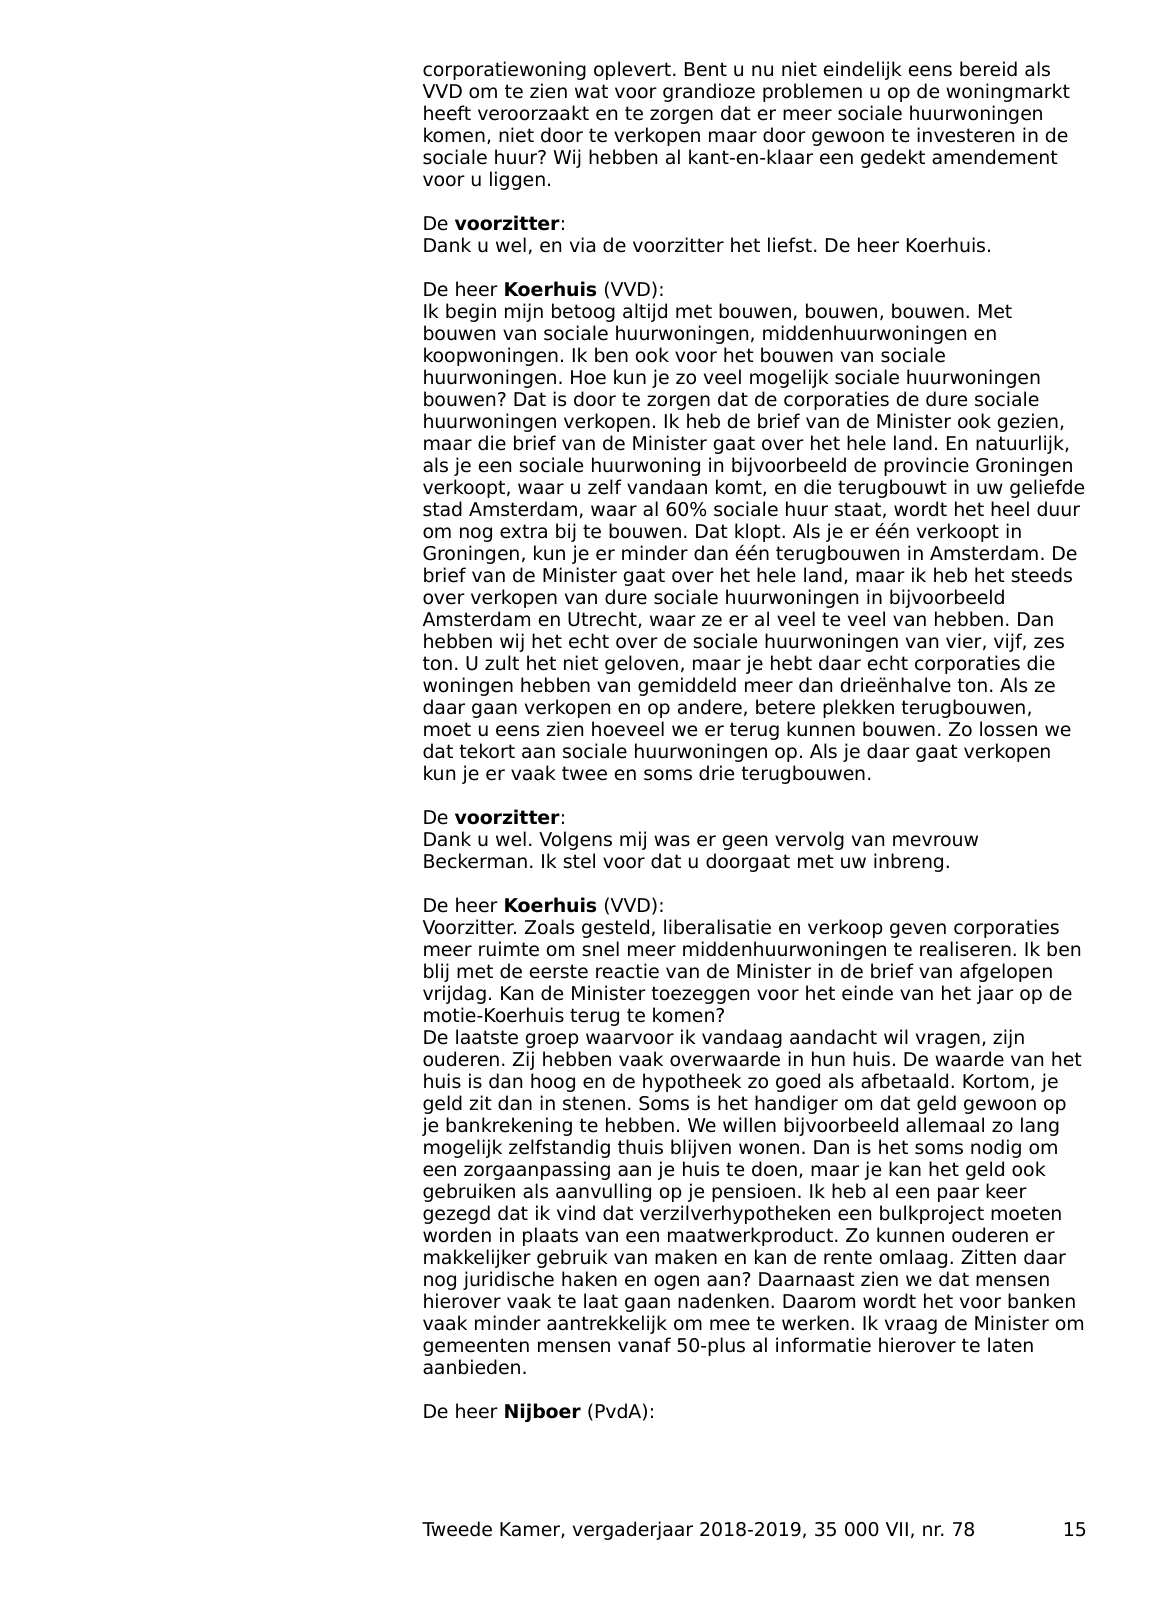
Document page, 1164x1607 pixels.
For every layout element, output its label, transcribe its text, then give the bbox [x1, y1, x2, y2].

text Ik begin mijn betoog altijd met bouwen, bouwen, bouwen. Met bouwen van sociale huurwoningen, middenhuurwoningen en koopwoningen. Ik ben ook voor het bouwen van sociale huurwoningen. Hoe kun je zo veel mogelijk sociale huurwoningen bouwen? Dat is door te zorgen dat de corporaties de dure sociale huurwoningen verkopen. Ik heb de brief van de Minister ook gezien, maar die brief van de Minister gaat over het hele land. En natuurlijk, als je een sociale huurwoning in bijvoorbeeld de provincie Groningen verkoopt, waar u zelf vandaan komt, en die terugbouwt in uw geliefde stad Amsterdam, waar al 60% sociale huur staat, wordt het heel duur om nog extra bij te bouwen. Dat klopt. Als je er één verkoopt in Groningen, kun je er minder dan één terugbouwen in Amsterdam. De brief van de Minister gaat over het hele land, maar ik heb het steeds over verkopen van dure sociale huurwoningen in bijvoorbeeld Amsterdam en Utrecht, waar ze er al veel te veel van hebben. Dan hebben wij het echt over de sociale huurwoningen van vier, vijf, zes ton. U zult het niet geloven, maar je hebt daar echt corporaties die woningen hebben van gemiddeld meer dan drieënhalve ton. Als ze daar gaan verkopen en op andere, betere plekken terugbouwen, moet u eens zien hoeveel we er terug kunnen bouwen. Zo lossen we dat tekort aan sociale huurwoningen op. Als je daar gaat verkopen kun je er vaak twee en soms drie terugbouwen. [422, 301, 1087, 785]
text De voorzitter: [422, 213, 1087, 235]
text De heer Nijboer (PvdA): [422, 1401, 1087, 1423]
text De laatste groep waarvoor ik vandaag aandacht wil vragen, zijn ouderen. Zij hebben vaak overwaarde in hun huis. De waarde van het huis is dan hoog en de hypotheek zo goed als afbetaald. Kortom, je geld zit dan in stenen. Soms is het handiger om dat geld gewoon op je bankrekening te hebben. We willen bijvoorbeeld allemaal zo lang mogelijk zelfstandig thuis blijven wonen. Dan is het soms nodig om een zorgaanpassing aan je huis te doen, maar je kan het geld ook gebruiken als aanvulling op je pensioen. Ik heb al een paar keer gezegd dat ik vind dat verzilverhypotheken een bulkproject moeten worden in plaats van een maatwerkproduct. Zo kunnen ouderen er makkelijker gebruik van maken en kan de rente omlaag. Zitten daar nog juridische haken en ogen aan? Daarnaast zien we dat mensen hierover vaak te laat gaan nadenken. Daarom wordt het voor banken vaak minder aantrekkelijk om mee te werken. Ik vraag de Minister om gemeenten mensen vanaf 50-plus al informatie hierover te laten aanbieden. [422, 1027, 1087, 1379]
text Dank u wel, en via de voorzitter het liefst. De heer Koerhuis. [422, 235, 1087, 257]
text De voorzitter: [422, 807, 1087, 829]
text Voorzitter. Zoals gesteld, liberalisatie en verkoop geven corporaties meer ruimte om snel meer middenhuurwoningen te realiseren. Ik ben blij met de eerste reactie van de Minister in de brief van afgelopen vrijdag. Kan de Minister toezeggen voor het einde van het jaar op de motie-Koerhuis terug te komen? [422, 917, 1087, 1027]
text corporatiewoning oplevert. Bent u nu niet eindelijk eens bereid als VVD om te zien wat voor grandioze problemen u op de woningmarkt heeft veroorzaakt en te zorgen dat er meer sociale huurwoningen komen, niet door te verkopen maar door gewoon te investeren in de sociale huur? Wij hebben al kant-en-klaar een gedekt amendement voor u liggen. [422, 59, 1087, 191]
text De heer Koerhuis (VVD): [422, 895, 1087, 917]
text Dank u wel. Volgens mij was er geen vervolg van mevrouw Beckerman. Ik stel voor dat u doorgaat met uw inbreng. [422, 829, 1087, 873]
text De heer Koerhuis (VVD): [422, 279, 1087, 301]
